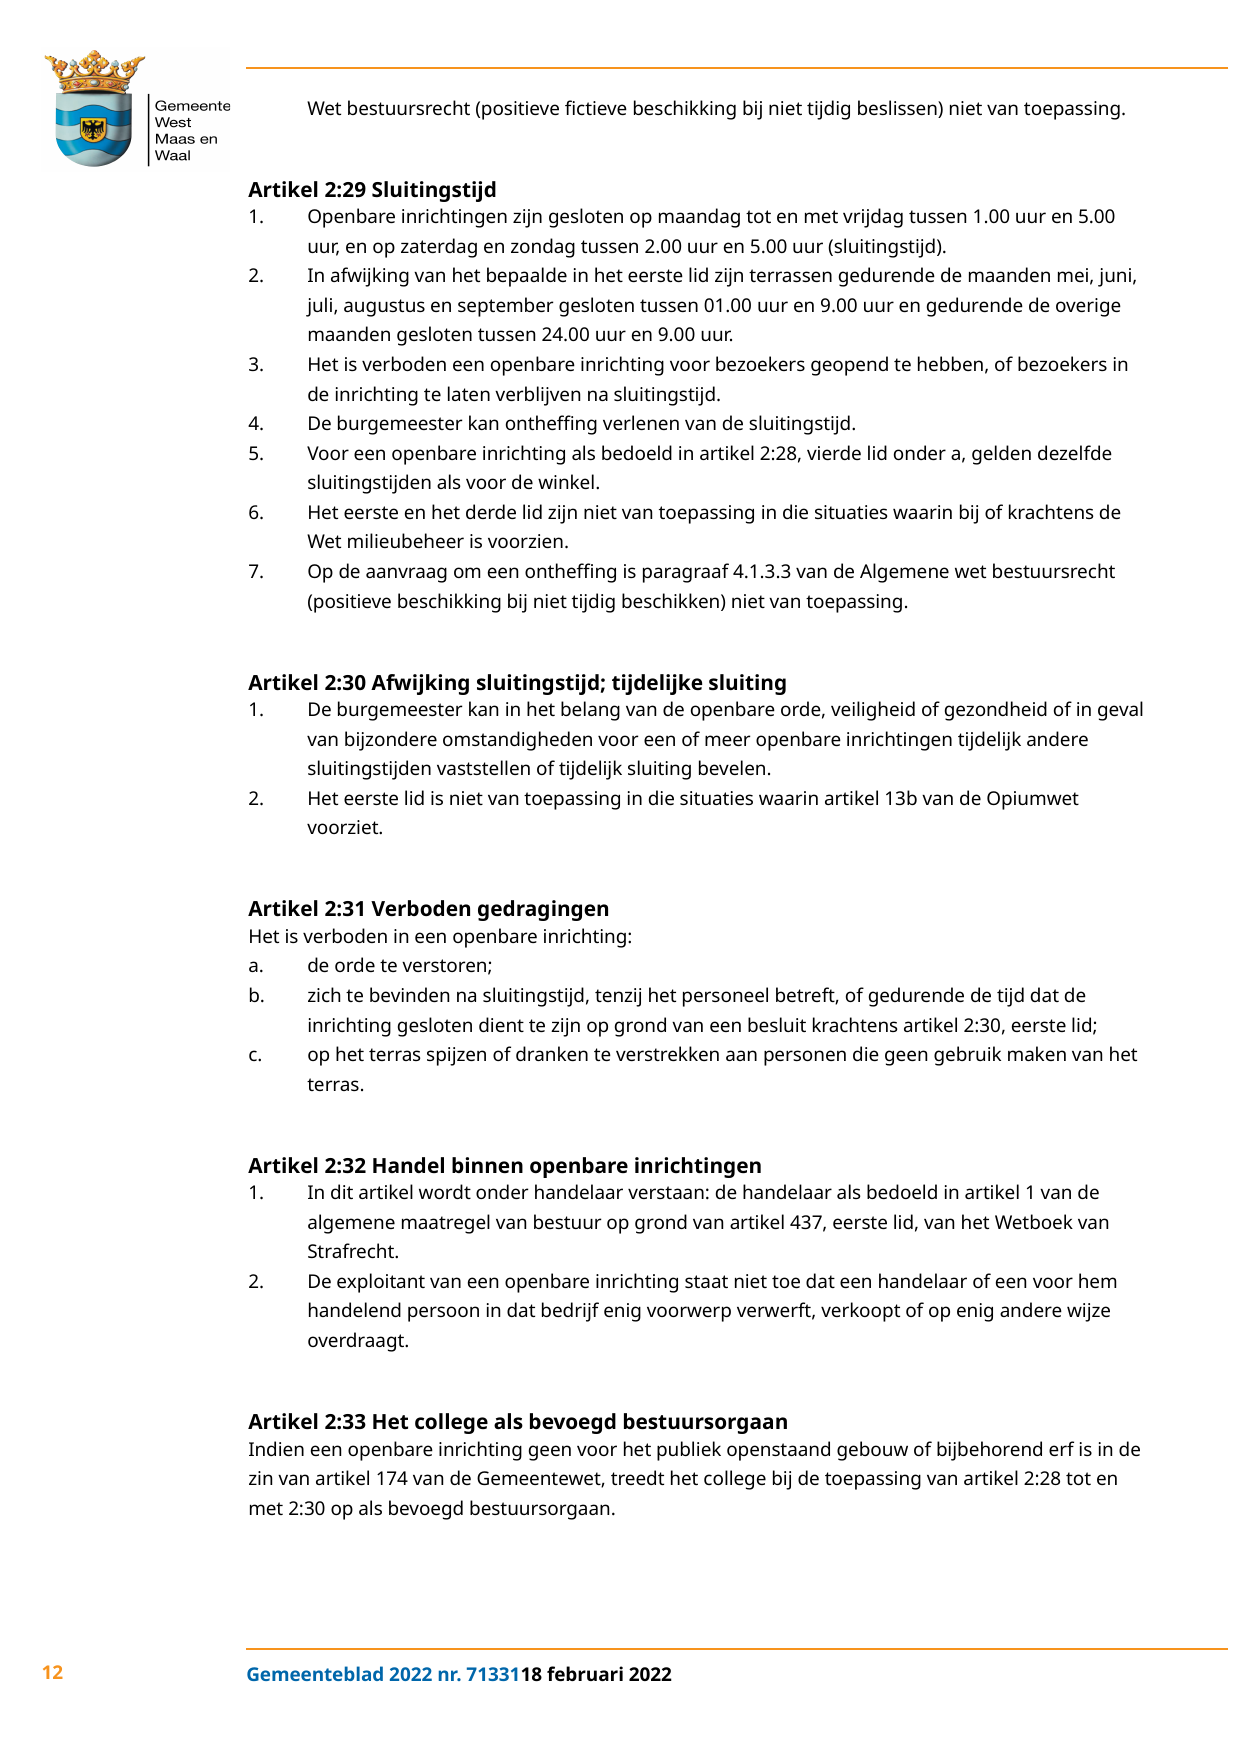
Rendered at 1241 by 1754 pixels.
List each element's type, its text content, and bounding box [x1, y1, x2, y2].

list de orde te verstoren; [248, 953, 1152, 978]
list De exploitant van een openbare inrichting staat niet toe dat een handelaar of een voor hem handelend persoon in dat bedrijf enig voorwerp verwerft, verkoopt of op enig andere wijze overdraagt. [248, 1268, 1152, 1353]
list De burgemeester kan ontheffing verlenen van de sluitingstijd. [248, 410, 1152, 436]
picture [41, 47, 231, 172]
list In dit artikel wordt onder handelaar verstaan: de handelaar als bedoeld in artikel 1 van de algemene maatregel van bestuur op grond van artikel 437, eerste lid, van het Wetboek van Strafrecht. [248, 1179, 1152, 1264]
list Op de aanvraag om een ontheffing is paragraaf 4.1.3.3 van de Algemene wet bestuursrecht (positieve beschikking bij niet tijdig beschikken) niet van toepassing. [248, 558, 1152, 613]
list Het eerste en het derde lid zijn niet van toepassing in die situaties waarin bij of krachtens de Wet milieubeheer is voorzien. [248, 499, 1152, 554]
text Artikel 2:31 Verboden gedragingen [248, 894, 1152, 923]
list Openbare inrichtingen zijn gesloten op maandag tot en met vrijdag tussen 1.00 uur en 5.00 uur, en op zaterdag en zondag tussen 2.00 uur en 5.00 uur (sluitingstijd). [248, 203, 1152, 258]
list Voor een openbare inrichting als bedoeld in artikel 2:28, vierde lid onder a, gelden dezelfde sluitingstijden als voor de winkel. [248, 440, 1152, 495]
text Artikel 2:29 Sluitingstijd [248, 175, 1152, 203]
text Het is verboden in een openbare inrichting: [248, 923, 1152, 949]
text Artikel 2:32 Handel binnen openbare inrichtingen [248, 1151, 1152, 1179]
text Artikel 2:30 Afwijking sluitingstijd; tijdelijke sluiting [248, 668, 1152, 696]
list In afwijking van het bepaalde in het eerste lid zijn terrassen gedurende de maanden mei, juni, juli, augustus en september gesloten tussen 01.00 uur en 9.00 uur en gedurende de overige maanden gesloten tussen 24.00 uur en 9.00 uur. [248, 262, 1152, 347]
list zich te bevinden na sluitingstijd, tenzij het personeel betreft, of gedurende de tijd dat de inrichting gesloten dient te zijn op grond van een besluit krachtens artikel 2:30, eerste lid; [248, 982, 1152, 1037]
list Het eerste lid is niet van toepassing in die situaties waarin artikel 13b van de Opiumwet voorziet. [248, 785, 1152, 840]
list Het is verboden een openbare inrichting voor bezoekers geopend te hebben, of bezoekers in de inrichting te laten verblijven na sluitingstijd. [248, 351, 1152, 406]
list Wet bestuursrecht (positieve fictieve beschikking bij niet tijdig beslissen) niet van toepassing. [248, 95, 1152, 121]
list op het terras spijzen of dranken te verstrekken aan personen die geen gebruik maken van het terras. [248, 1041, 1152, 1097]
list De burgemeester kan in het belang van de openbare orde, veiligheid of gezondheid of in geval van bijzondere omstandigheden voor een of meer openbare inrichtingen tijdelijk andere sluitingstijden vaststellen of tijdelijk sluiting bevelen. [248, 696, 1152, 781]
text Indien een openbare inrichting geen voor het publiek openstaand gebouw of bijbehorend erf is in de zin van artikel 174 van de Gemeentewet, treedt het college bij de toepassing van artikel 2:28 tot en met 2:30 op als bevoegd bestuursorgaan. [248, 1436, 1152, 1521]
text Artikel 2:33 Het college als bevoegd bestuursorgaan [248, 1407, 1152, 1436]
